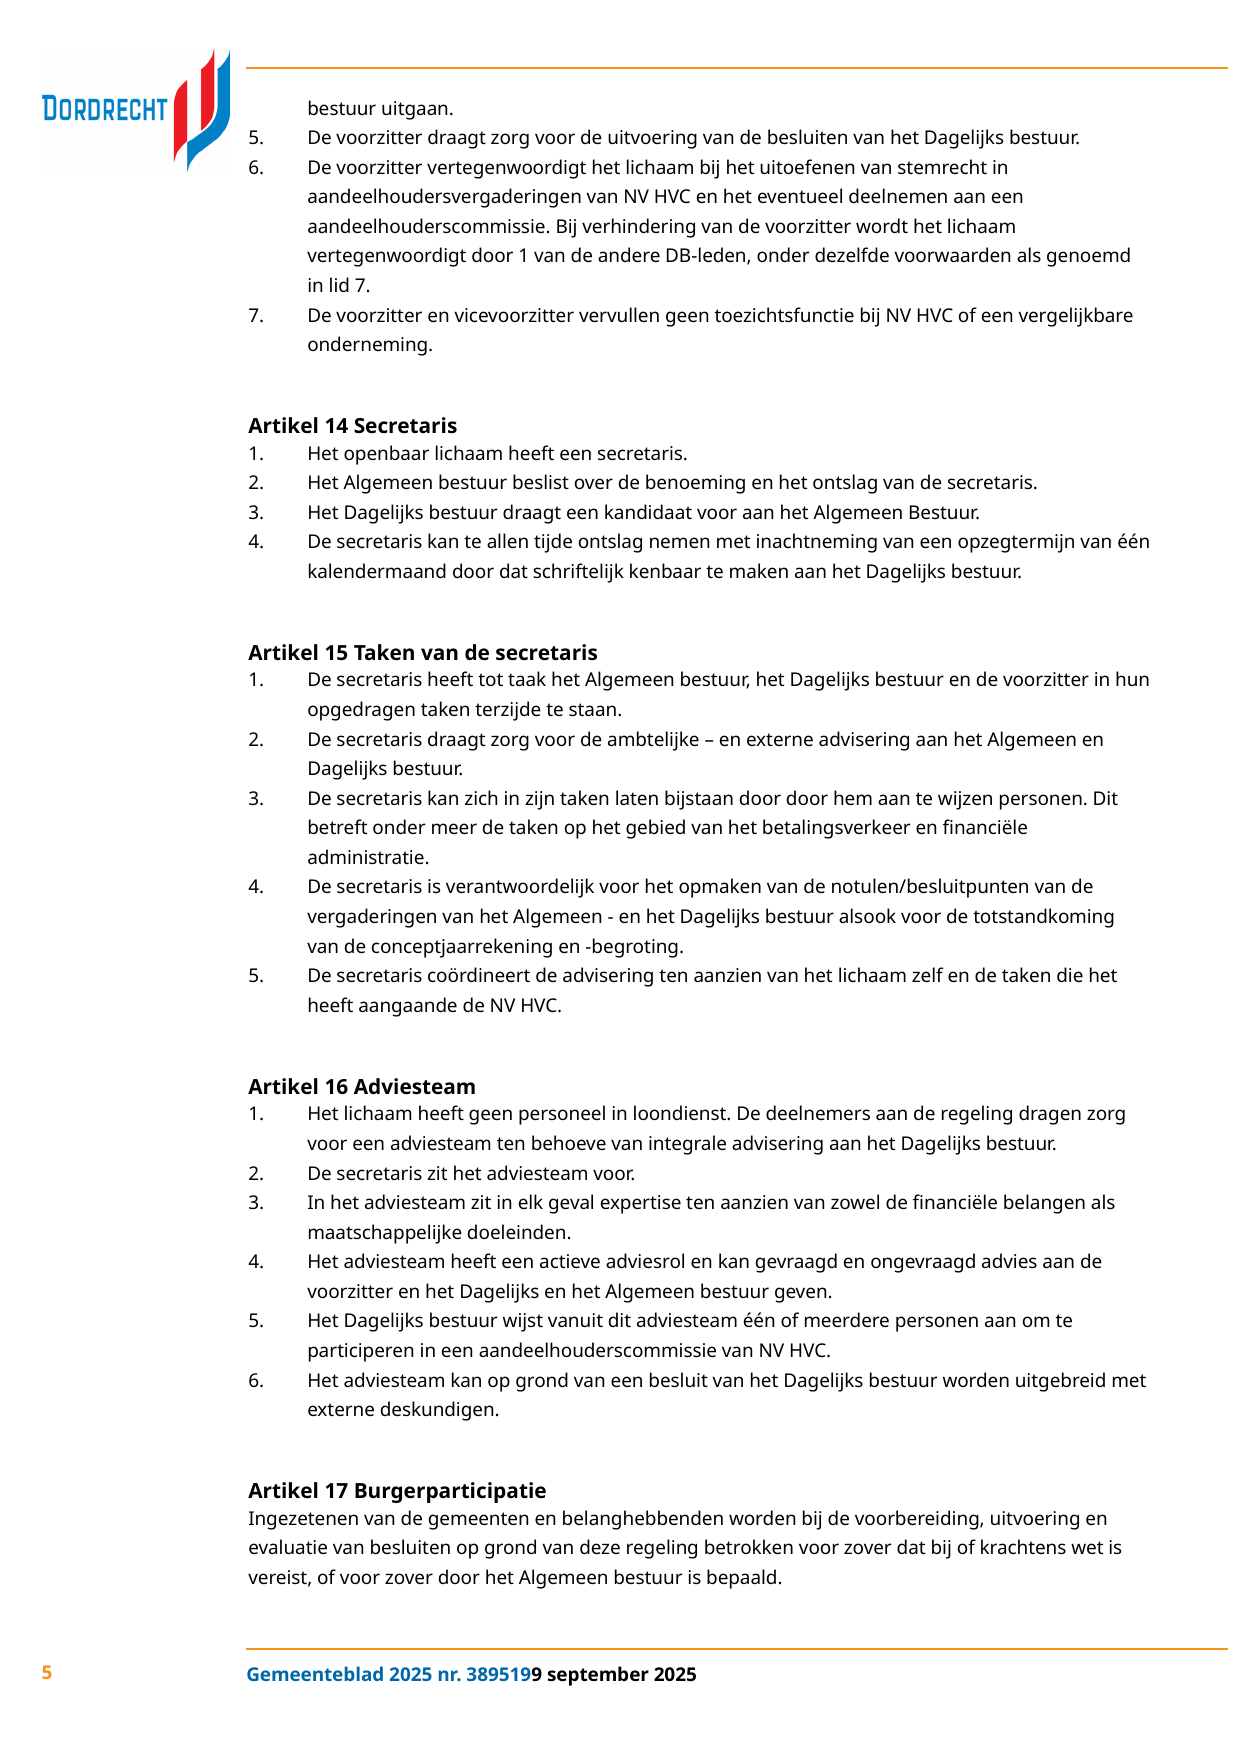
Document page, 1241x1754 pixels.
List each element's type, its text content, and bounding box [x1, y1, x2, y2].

list De voorzitter en vicevoorzitter vervullen geen toezichtsfunctie bij NV HVC of een vergelijkbare onderneming. [248, 302, 1152, 357]
list De secretaris is verantwoordelijk voor het opmaken van de notulen/besluitpunten van de vergaderingen van het Algemeen - en het Dagelijks bestuur alsook voor de totstandkoming van de conceptjaarrekening en -begroting. [248, 874, 1152, 959]
list De secretaris kan te allen tijde ontslag nemen met inachtneming van een opzegtermijn van één kalendermaand door dat schriftelijk kenbaar te maken aan het Dagelijks bestuur. [248, 529, 1152, 584]
text Artikel 17 Burgerparticipatie [248, 1476, 1152, 1505]
text Artikel 15 Taken van de secretaris [248, 638, 1152, 667]
list De secretaris draagt zorg voor de ambtelijke – en externe advisering aan het Algemeen en Dagelijks bestuur. [248, 726, 1152, 781]
list Het Algemeen bestuur beslist over de benoeming en het ontslag van de secretaris. [248, 469, 1152, 495]
list Het lichaam heeft geen personeel in loondienst. De deelnemers aan de regeling dragen zorg voor een adviesteam ten behoeve van integrale advisering aan het Dagelijks bestuur. [248, 1101, 1152, 1156]
list Het openbaar lichaam heeft een secretaris. [248, 440, 1152, 466]
text Artikel 16 Adviesteam [248, 1072, 1152, 1101]
text Ingezetenen van de gemeenten en belanghebbenden worden bij de voorbereiding, uitvoering en evaluatie van besluiten op grond van deze regeling betrokken voor zover dat bij of krachtens wet is vereist, of voor zover door het Algemeen bestuur is bepaald. [248, 1505, 1152, 1590]
list Het adviesteam heeft een actieve adviesrol en kan gevraagd en ongevraagd advies aan de voorzitter en het Dagelijks en het Algemeen bestuur geven. [248, 1248, 1152, 1304]
list De secretaris kan zich in zijn taken laten bijstaan door door hem aan te wijzen personen. Dit betreft onder meer de taken op het gebied van het betalingsverkeer en financiële administratie. [248, 785, 1152, 870]
list De secretaris coördineert de advisering ten aanzien van het lichaam zelf en de taken die het heeft aangaande de NV HVC. [248, 962, 1152, 1018]
list Het Dagelijks bestuur wijst vanuit dit adviesteam één of meerdere personen aan om te participeren in een aandeelhouderscommissie van NV HVC. [248, 1308, 1152, 1363]
list De voorzitter vertegenwoordigt het lichaam bij het uitoefenen van stemrecht in aandeelhoudersvergaderingen van NV HVC en het eventueel deelnemen aan een aandeelhouderscommissie. Bij verhindering van de voorzitter wordt het lichaam vertegenwoordigt door 1 van de andere DB-leden, onder dezelfde voorwaarden als genoemd in lid 7. [248, 154, 1152, 298]
list Het adviesteam kan op grond van een besluit van het Dagelijks bestuur worden uitgebreid met externe deskundigen. [248, 1367, 1152, 1422]
list De voorzitter draagt zorg voor de uitvoering van de besluiten van het Dagelijks bestuur. [248, 124, 1152, 150]
picture [41, 47, 231, 172]
list In het adviesteam zit in elk geval expertise ten aanzien van zowel de financiële belangen als maatschappelijke doeleinden. [248, 1189, 1152, 1244]
list Het Dagelijks bestuur draagt een kandidaat voor aan het Algemeen Bestuur. [248, 499, 1152, 525]
list De secretaris zit het adviesteam voor. [248, 1160, 1152, 1185]
list bestuur uitgaan. [248, 95, 1152, 121]
list De secretaris heeft tot taak het Algemeen bestuur, het Dagelijks bestuur en de voorzitter in hun opgedragen taken terzijde te staan. [248, 667, 1152, 722]
text Artikel 14 Secretaris [248, 411, 1152, 440]
